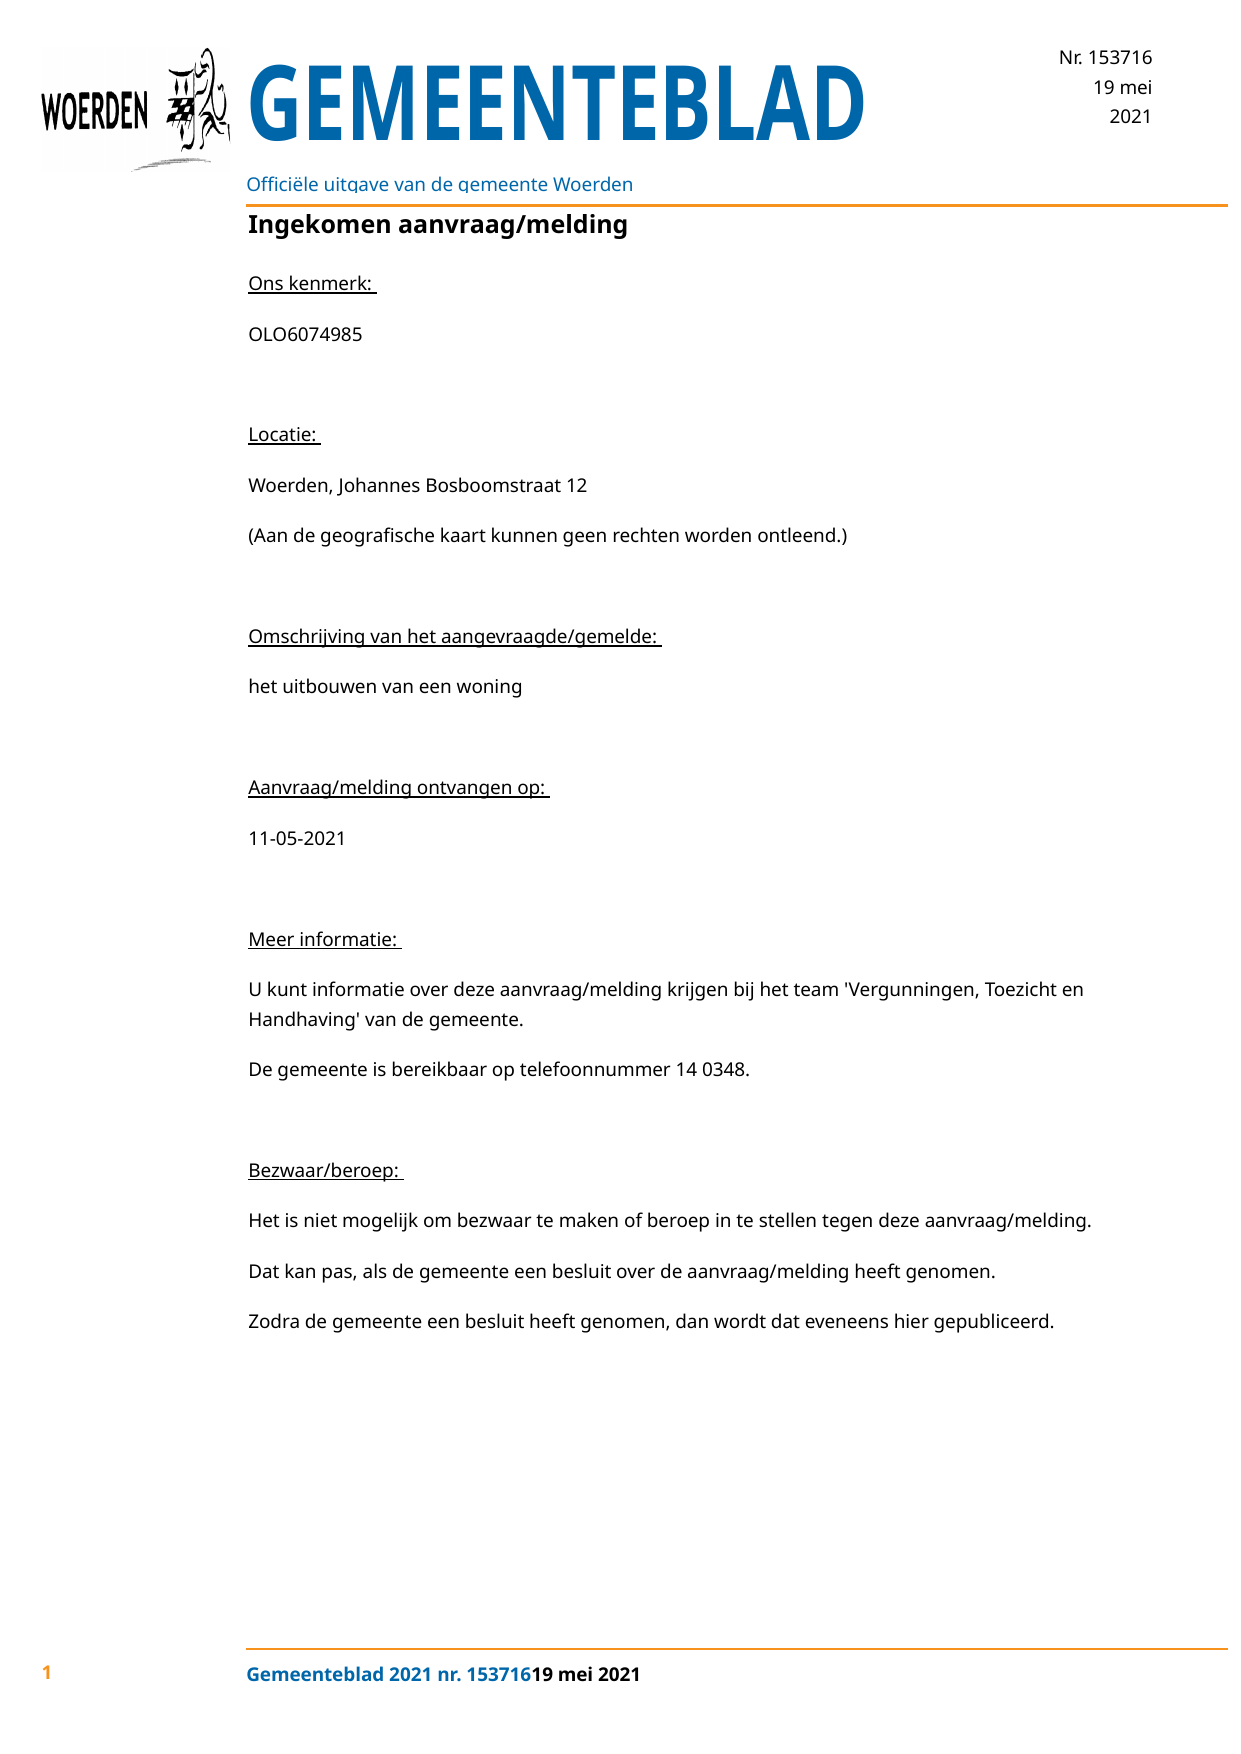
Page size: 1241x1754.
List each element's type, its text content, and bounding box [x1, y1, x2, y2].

text Dat kan pas, als de gemeente een besluit over de aanvraag/melding heeft genomen. [248, 1258, 1152, 1283]
text Bezwaar/beroep: [248, 1157, 1152, 1183]
text U kunt informatie over deze aanvraag/melding krijgen bij het team 'Vergunningen, Toezicht en Handhaving' van de gemeente. [248, 976, 1152, 1031]
text 11-05-2021 [248, 825, 1152, 851]
text Ingekomen aanvraag/melding [248, 207, 1152, 241]
text Zodra de gemeente een besluit heeft genomen, dan wordt dat eveneens hier gepubliceerd. [248, 1308, 1152, 1334]
text De gemeente is bereikbaar op telefoonnummer 14 0348. [248, 1056, 1152, 1082]
text Omschrijving van het aangevraagde/gemelde: [248, 623, 1152, 649]
text het uitbouwen van een woning [248, 674, 1152, 699]
text Het is niet mogelijk om bezwaar te maken of beroep in te stellen tegen deze aanvraag/melding. [248, 1207, 1152, 1233]
picture [41, 47, 231, 172]
text (Aan de geografische kaart kunnen geen rechten worden ontleend.) [248, 522, 1152, 548]
text Locatie: [248, 422, 1152, 447]
text OLO6074985 [248, 321, 1152, 346]
text Woerden, Johannes Bosboomstraat 12 [248, 472, 1152, 498]
text Aanvraag/melding ontvangen op: [248, 774, 1152, 800]
text Ons kenmerk: [248, 270, 1152, 296]
text Meer informatie: [248, 926, 1152, 951]
